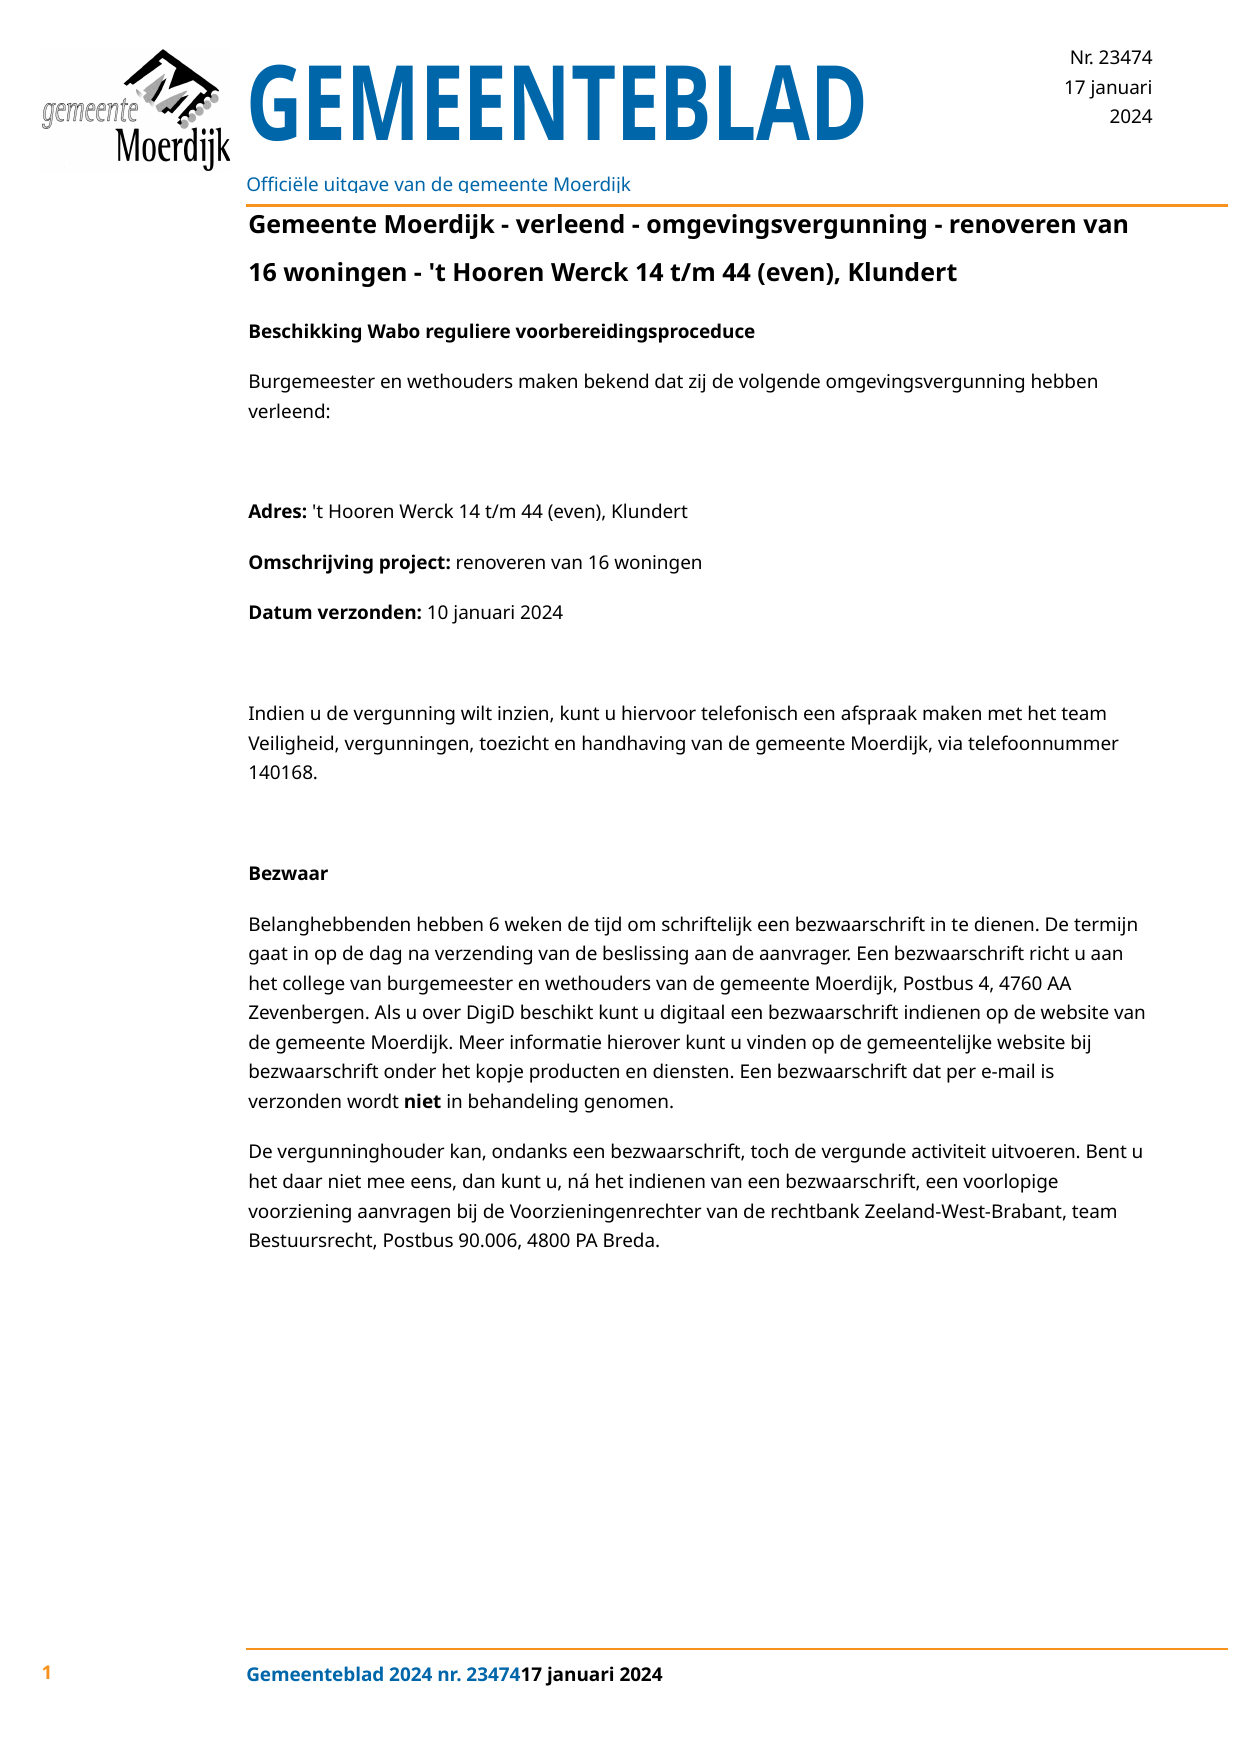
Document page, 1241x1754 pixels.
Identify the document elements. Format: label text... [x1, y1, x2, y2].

text Datum verzonden: 10 januari 2024 [248, 599, 1152, 625]
text De vergunninghouder kan, ondanks een bezwaarschrift, toch de vergunde activiteit uitvoeren. Bent u het daar niet mee eens, dan kunt u, ná het indienen van een bezwaarschrift, een voorlopige voorziening aanvragen bij de Voorzieningenrechter van de rechtbank Zeeland-West-Brabant, team Bestuursrecht, Postbus 90.006, 4800 PA Breda. [248, 1139, 1152, 1253]
text Burgemeester en wethouders maken bekend dat zij de volgende omgevingsvergunning hebben verleend: [248, 368, 1152, 424]
text Omschrijving project: renoveren van 16 woningen [248, 549, 1152, 575]
text Gemeente Moerdijk - verleend - omgevingsvergunning - renoveren van 16 woningen - 't Hooren Werck 14 t/m 44 (even), Klundert [248, 207, 1152, 288]
text Indien u de vergunning wilt inzien, kunt u hiervoor telefonisch een afspraak maken met het team Veiligheid, vergunningen, toezicht en handhaving van de gemeente Moerdijk, via telefoonnummer 140168. [248, 700, 1152, 785]
text Bezwaar [248, 860, 1152, 886]
text Beschikking Wabo reguliere voorbereidingsproceduce [248, 318, 1152, 344]
text Adres: 't Hooren Werck 14 t/m 44 (even), Klundert [248, 499, 1152, 524]
picture [41, 47, 231, 172]
text Belanghebbenden hebben 6 weken de tijd om schriftelijk een bezwaarschrift in te dienen. De termijn gaat in op de dag na verzending van de beslissing aan de aanvrager. Een bezwaarschrift richt u aan het college van burgemeester en wethouders van de gemeente Moerdijk, Postbus 4, 4760 AA Zevenbergen. Als u over DigiD beschikt kunt u digitaal een bezwaarschrift indienen op de website van de gemeente Moerdijk. Meer informatie hierover kunt u vinden op de gemeentelijke website bij bezwaarschrift onder het kopje producten en diensten. Een bezwaarschrift dat per e-mail is verzonden wordt niet in behandeling genomen. [248, 911, 1152, 1114]
